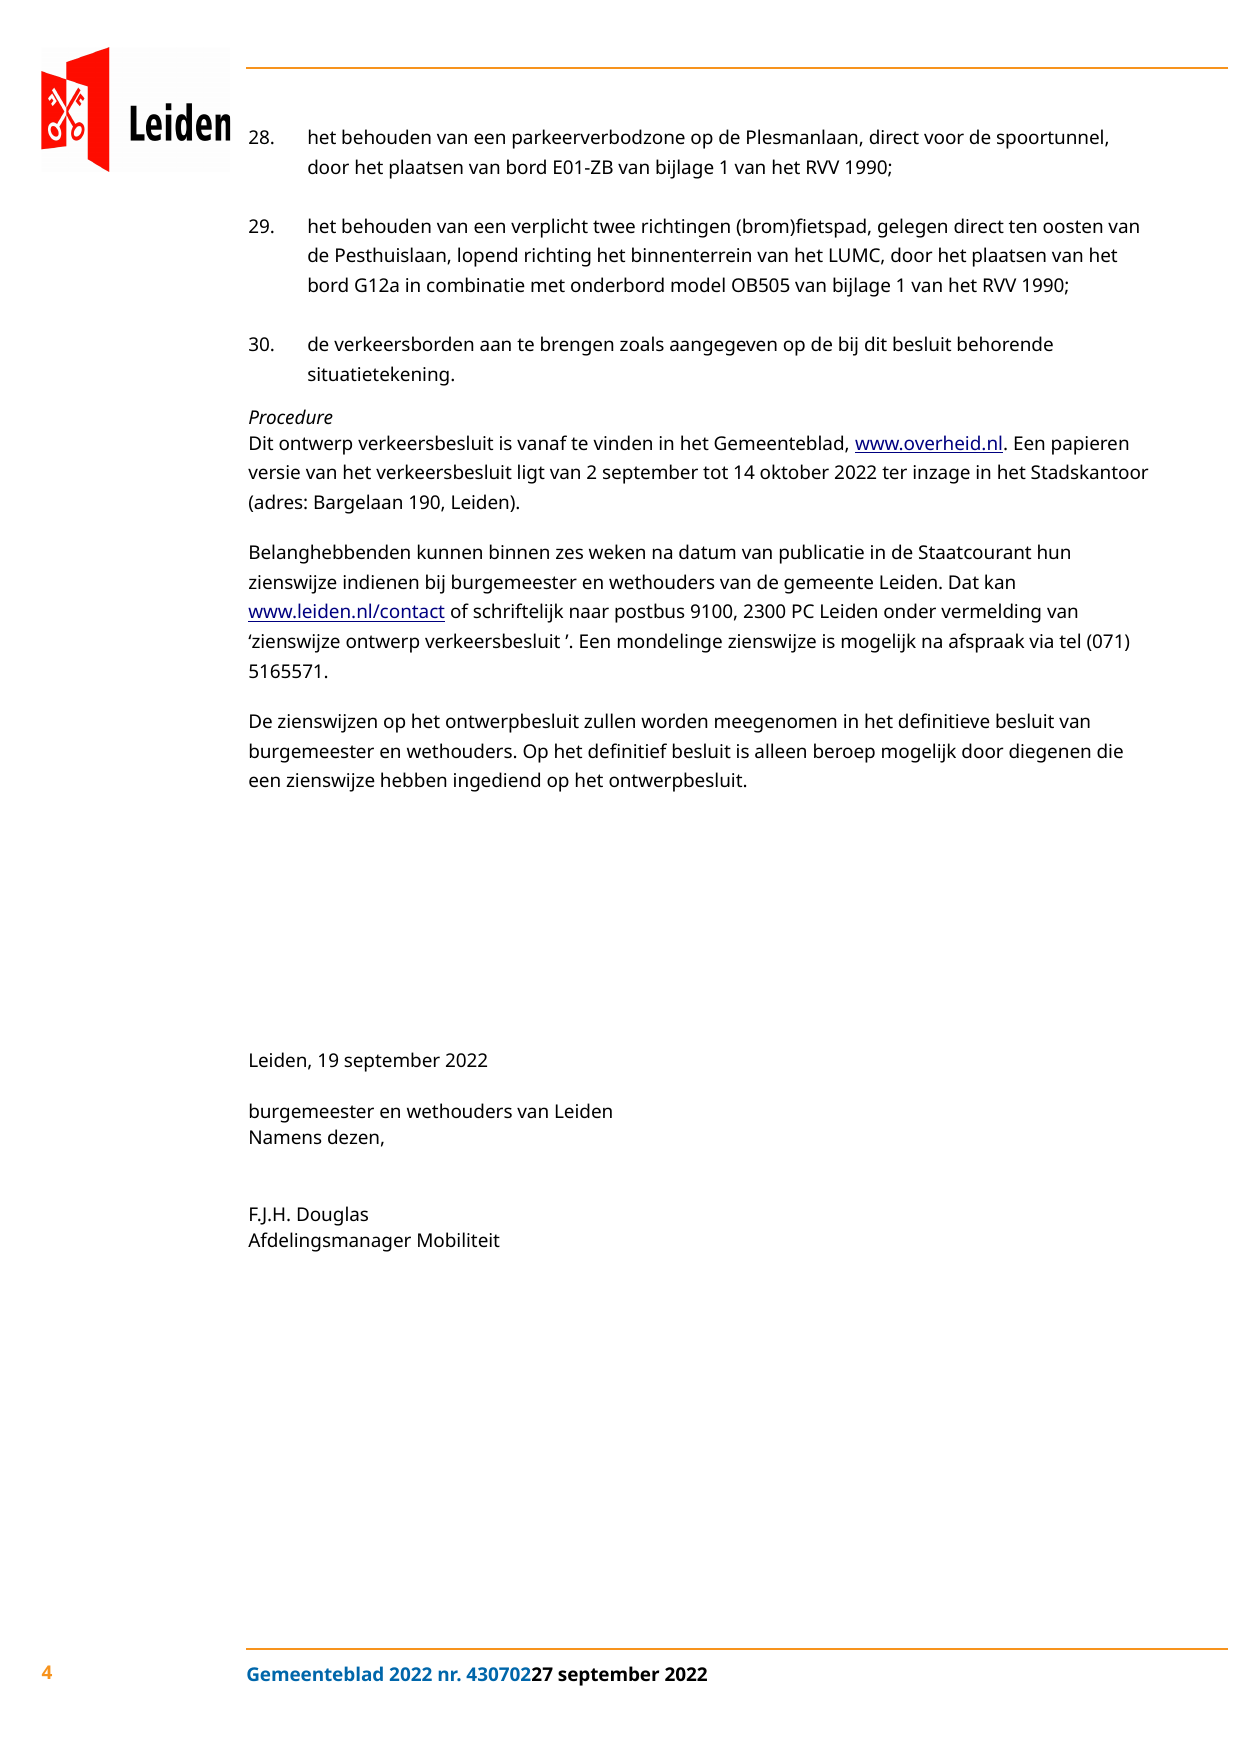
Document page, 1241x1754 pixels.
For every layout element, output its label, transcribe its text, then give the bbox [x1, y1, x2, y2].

text F.J.H. Douglas [248, 1201, 1152, 1227]
text burgemeester en wethouders van Leiden [248, 1098, 1152, 1124]
list het behouden van een verplicht twee richtingen (brom)fietspad, gelegen direct ten oosten van de Pesthuislaan, lopend richting het binnenterrein van het LUMC, door het plaatsen van het bord G12a in combinatie met onderbord model OB505 van bijlage 1 van het RVV 1990; [248, 213, 1152, 298]
text Dit ontwerp verkeersbesluit is vanaf te vinden in het Gemeenteblad, www.overheid.nl. Een papieren versie van het verkeersbesluit ligt van 2 september tot 14 oktober 2022 ter inzage in het Stadskantoor (adres: Bargelaan 190, Leiden). [248, 430, 1152, 515]
text Afdelingsmanager Mobiliteit [248, 1227, 1152, 1253]
picture [41, 47, 231, 172]
text Leiden, 19 september 2022 [248, 1047, 1152, 1072]
list de verkeersborden aan te brengen zoals aangegeven op de bij dit besluit behorende situatietekening. [248, 331, 1152, 387]
list het behouden van een parkeerverbodzone op de Plesmanlaan, direct voor de spoortunnel, door het plaatsen van bord E01-ZB van bijlage 1 van het RVV 1990; [248, 124, 1152, 180]
text De zienswijzen op het ontwerpbesluit zullen worden meegenomen in het definitieve besluit van burgemeester en wethouders. Op het definitief besluit is alleen beroep mogelijk door diegenen die een zienswijze hebben ingediend op het ontwerpbesluit. [248, 708, 1152, 793]
text Namens dezen, [248, 1124, 1152, 1150]
text Procedure [248, 404, 1152, 430]
text Belanghebbenden kunnen binnen zes weken na datum van publicatie in de Staatcourant hun zienswijze indienen bij burgemeester en wethouders van de gemeente Leiden. Dat kan www.leiden.nl/contact of schriftelijk naar postbus 9100, 2300 PC Leiden onder vermelding van ‘zienswijze ontwerp verkeersbesluit ’. Een mondelinge zienswijze is mogelijk na afspraak via tel (071) 5165571. [248, 539, 1152, 683]
